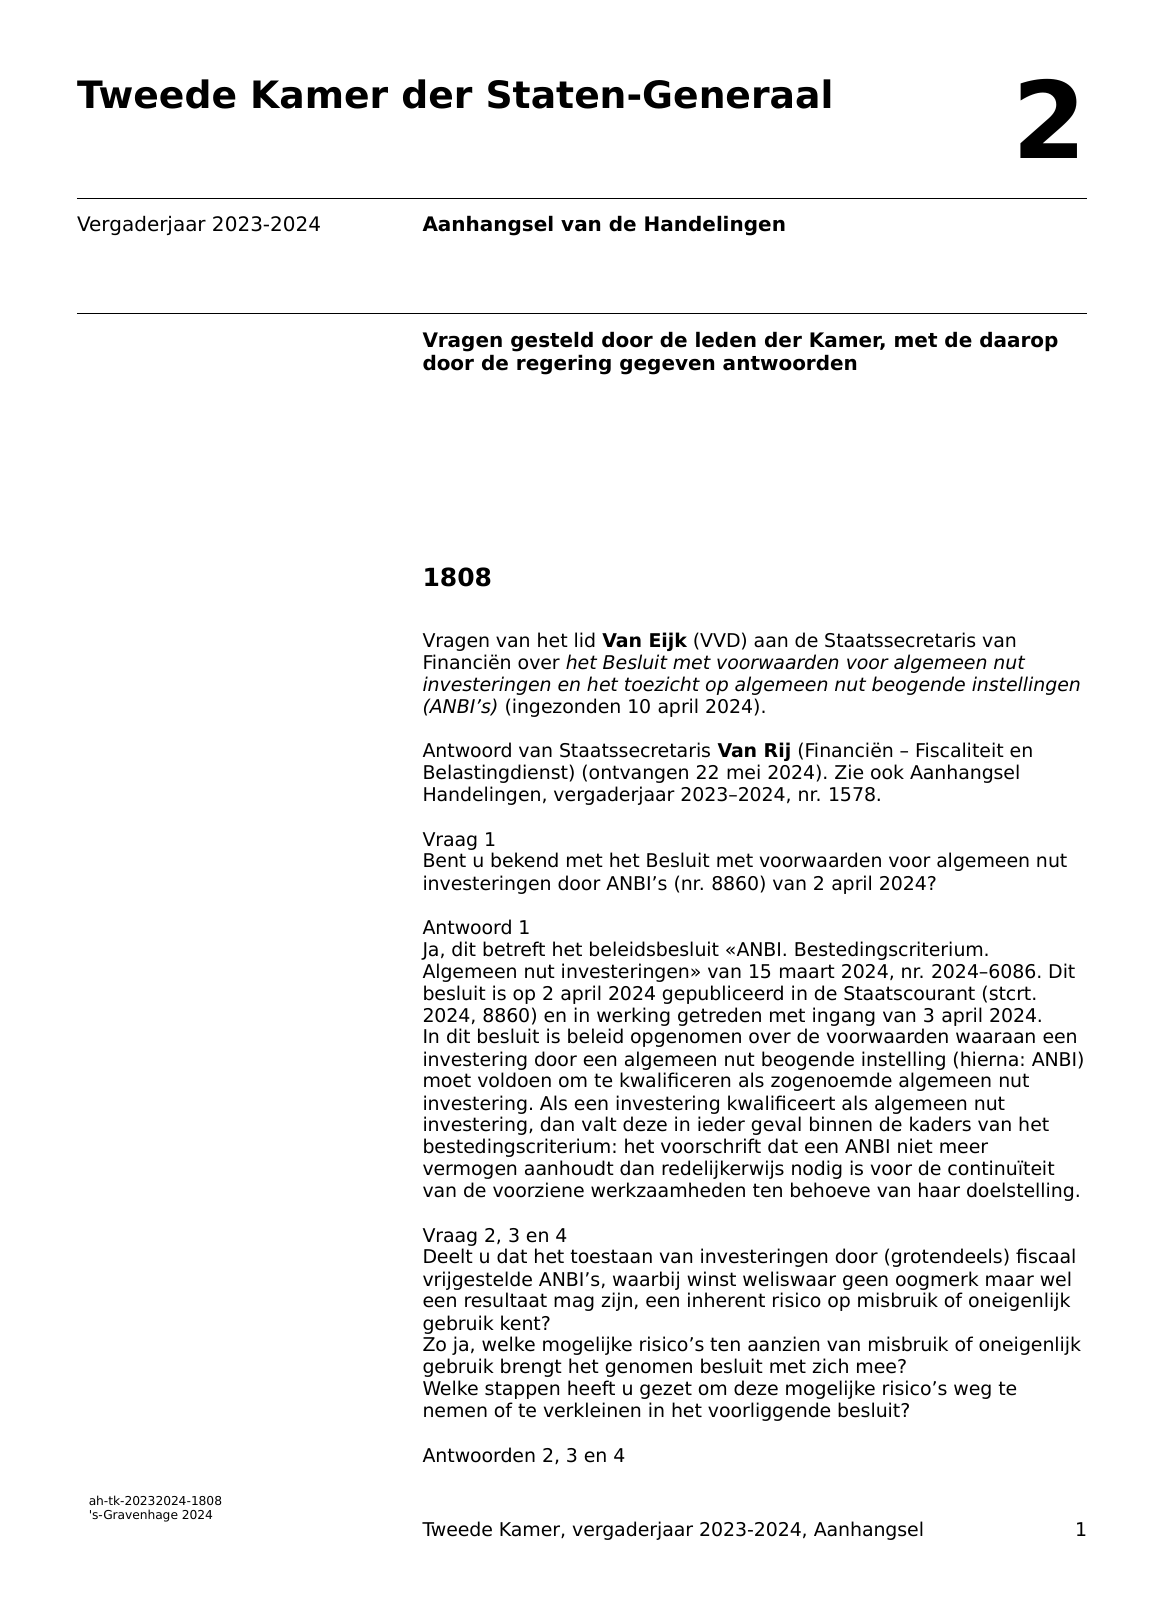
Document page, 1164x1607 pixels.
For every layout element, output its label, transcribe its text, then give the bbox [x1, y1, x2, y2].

text Ja, dit betreft het beleidsbesluit «ANBI. Bestedingscriterium. Algemeen nut investeringen» van 15 maart 2024, nr. 2024–6086. Dit besluit is op 2 april 2024 gepubliceerd in de Staatscourant (stcrt. 2024, 8860) en in werking getreden met ingang van 3 april 2024. [422, 938, 1087, 1026]
text Vraag 1 [422, 828, 1087, 850]
text Vraag 2, 3 en 4 [422, 1224, 1087, 1246]
table_cell Vragen gesteld door de leden der Kamer, met de daarop door de regering gegeven antwoorden [422, 314, 1087, 375]
text ah-tk-20232024-1808 [88, 1494, 323, 1508]
text Zo ja, welke mogelijke risico’s ten aanzien van misbruik of oneigenlijk gebruik brengt het genomen besluit met zich mee? [422, 1334, 1087, 1378]
text Vragen van het lid Van Eijk (VVD) aan de Staatssecretaris van Financiën over het Besluit met voorwaarden voor algemeen nut investeringen en het toezicht op algemeen nut beogende instellingen (ANBI’s) (ingezonden 10 april 2024). [422, 630, 1087, 718]
text Antwoorden 2, 3 en 4 [422, 1444, 1087, 1466]
table_cell [77, 314, 422, 375]
text Bent u bekend met het Besluit met voorwaarden voor algemeen nut investeringen door ANBI’s (nr. 8860) van 2 april 2024? [422, 850, 1087, 894]
text Antwoord 1 [422, 917, 1087, 938]
table_cell Vergaderjaar 2023-2024 [77, 199, 422, 313]
text Welke stappen heeft u gezet om deze mogelijke risico’s weg te nemen of te verkleinen in het voorliggende besluit? [422, 1378, 1087, 1422]
text Deelt u dat het toestaan van investeringen door (grotendeels) fiscaal vrijgestelde ANBI’s, waarbij winst weliswaar geen oogmerk maar wel een resultaat mag zijn, een inherent risico op misbruik of oneigenlijk gebruik kent? [422, 1246, 1087, 1334]
text 's-Gravenhage 2024 [88, 1508, 323, 1522]
text Antwoord van Staatssecretaris Van Rij (Financiën – Fiscaliteit en Belastingdienst) (ontvangen 22 mei 2024). Zie ook Aanhangsel Handelingen, vergaderjaar 2023–2024, nr. 1578. [422, 740, 1087, 806]
text In dit besluit is beleid opgenomen over de voorwaarden waaraan een investering door een algemeen nut beogende instelling (hierna: ANBI) moet voldoen om te kwalificeren als zogenoemde algemeen nut investering. Als een investering kwalificeert als algemeen nut investering, dan valt deze in ieder geval binnen de kaders van het bestedingscriterium: het voorschrift dat een ANBI niet meer vermogen aanhoudt dan redelijkerwijs nodig is voor de continuïteit van de voorziene werkzaamheden ten behoeve van haar doelstelling. [422, 1026, 1087, 1202]
text 1808 [422, 563, 1087, 592]
table_header 2 [886, 59, 1087, 198]
table_header Tweede Kamer der Staten-Generaal [77, 59, 886, 198]
table_cell Aanhangsel van de Handelingen [422, 199, 1087, 313]
